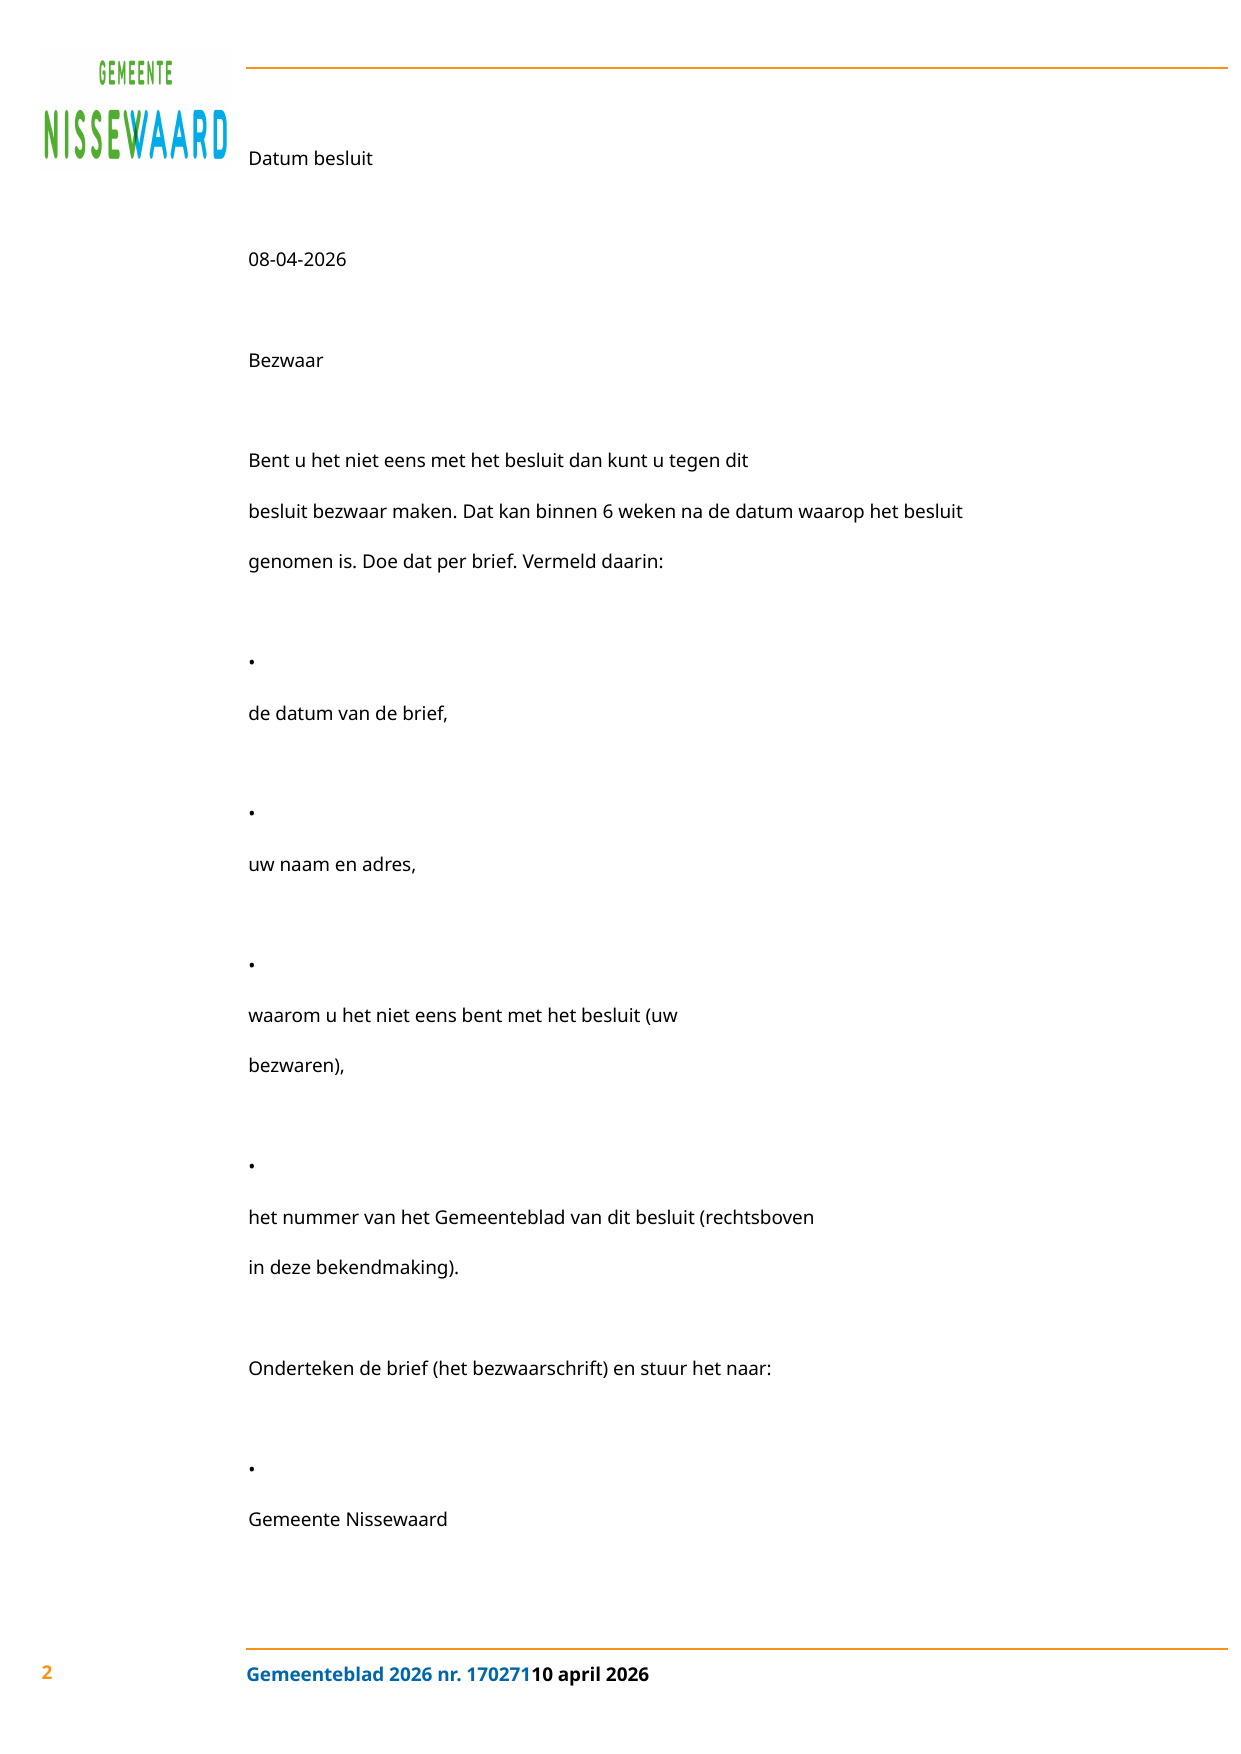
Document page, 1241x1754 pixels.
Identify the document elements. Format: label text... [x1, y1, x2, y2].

text waarom u het niet eens bent met het besluit (uw [248, 1002, 1152, 1028]
text in deze bekendmaking). [248, 1254, 1152, 1280]
text • [248, 952, 1152, 978]
text genomen is. Doe dat per brief. Vermeld daarin: [248, 548, 1152, 574]
text • [248, 1456, 1152, 1482]
text uw naam en adres, [248, 851, 1152, 877]
text bezwaren), [248, 1053, 1152, 1078]
text Onderteken de brief (het bezwaarschrift) en stuur het naar: [248, 1355, 1152, 1381]
picture [41, 47, 231, 172]
text • [248, 649, 1152, 675]
text 08-04-2026 [248, 246, 1152, 272]
text Bezwaar [248, 347, 1152, 373]
text Gemeente Nissewaard [248, 1506, 1152, 1532]
text de datum van de brief, [248, 700, 1152, 726]
text het nummer van het Gemeenteblad van dit besluit (rechtsboven [248, 1204, 1152, 1230]
text • [248, 801, 1152, 826]
text Bent u het niet eens met het besluit dan kunt u tegen dit [248, 448, 1152, 473]
text • [248, 1153, 1152, 1179]
text besluit bezwaar maken. Dat kan binnen 6 weken na de datum waarop het besluit [248, 498, 1152, 524]
text Datum besluit [248, 145, 1152, 171]
